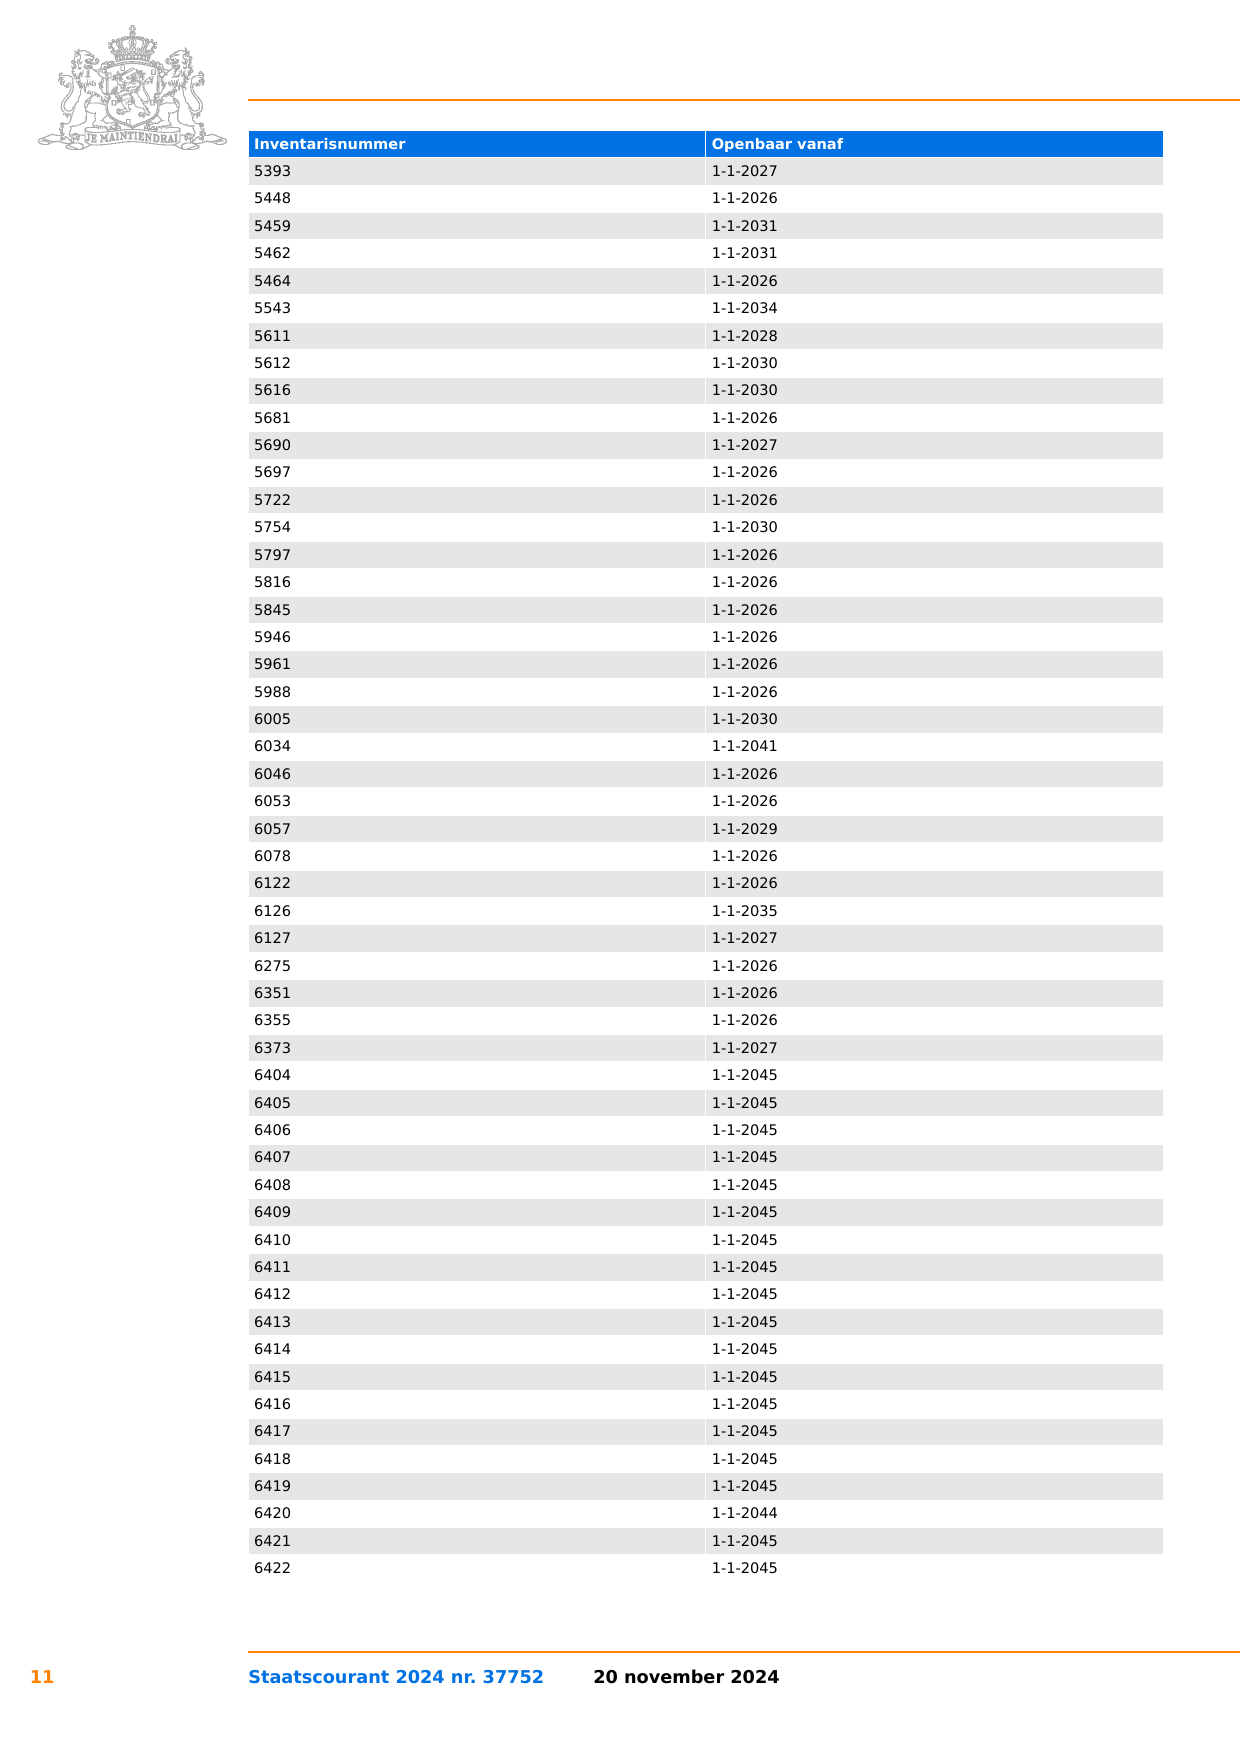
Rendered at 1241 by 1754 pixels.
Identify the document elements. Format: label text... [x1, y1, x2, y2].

table_cell 6034 [249, 734, 705, 760]
table_cell 5722 [249, 487, 705, 513]
table_cell 1-1-2028 [706, 323, 1163, 349]
table_cell 6411 [249, 1254, 705, 1281]
table_cell 1-1-2045 [706, 1145, 1163, 1171]
table_cell 6373 [249, 1035, 705, 1061]
table_cell 6406 [249, 1117, 705, 1143]
table_cell 1-1-2026 [706, 487, 1163, 513]
table_cell 5448 [249, 186, 705, 212]
table_cell 6413 [249, 1309, 705, 1335]
table_cell 1-1-2045 [706, 1090, 1163, 1116]
table_cell 6046 [249, 761, 705, 787]
table_cell 6122 [249, 871, 705, 897]
table_cell 1-1-2045 [706, 1391, 1163, 1417]
table_cell 1-1-2045 [706, 1364, 1163, 1390]
table_cell 1-1-2045 [706, 1199, 1163, 1226]
table_cell 1-1-2026 [706, 980, 1163, 1007]
table_cell 6419 [249, 1473, 705, 1500]
table_cell 6412 [249, 1282, 705, 1308]
table_cell 1-1-2045 [706, 1227, 1163, 1253]
table_cell 1-1-2026 [706, 624, 1163, 650]
table_cell 5393 [249, 158, 705, 185]
table_cell 6422 [249, 1556, 705, 1582]
table_cell 6415 [249, 1364, 705, 1390]
table_cell 5816 [249, 569, 705, 596]
table_cell 5462 [249, 241, 705, 267]
table_cell 6416 [249, 1391, 705, 1417]
table_cell 1-1-2027 [706, 925, 1163, 952]
table_cell 6275 [249, 953, 705, 979]
table_cell 1-1-2045 [706, 1419, 1163, 1445]
table_cell 6126 [249, 898, 705, 924]
table_cell 6417 [249, 1419, 705, 1445]
table_cell 1-1-2026 [706, 651, 1163, 678]
table_cell 1-1-2045 [706, 1309, 1163, 1335]
table_cell 1-1-2045 [706, 1473, 1163, 1500]
table_cell 5611 [249, 323, 705, 349]
table_cell 5543 [249, 295, 705, 322]
table_cell 5616 [249, 378, 705, 404]
table_cell 1-1-2031 [706, 213, 1163, 239]
table_cell 6404 [249, 1063, 705, 1089]
table_cell 1-1-2041 [706, 734, 1163, 760]
table_cell 1-1-2026 [706, 542, 1163, 568]
table_cell 1-1-2045 [706, 1282, 1163, 1308]
table_cell 1-1-2045 [706, 1117, 1163, 1143]
table_cell 5464 [249, 268, 705, 294]
table_cell 1-1-2034 [706, 295, 1163, 322]
table_cell 1-1-2044 [706, 1501, 1163, 1527]
table_cell 6408 [249, 1172, 705, 1198]
table_cell 6420 [249, 1501, 705, 1527]
table_cell 1-1-2026 [706, 843, 1163, 869]
table_cell 1-1-2026 [706, 953, 1163, 979]
table_header Inventarisnummer [249, 131, 705, 157]
table_header Openbaar vanaf [706, 131, 1163, 157]
table_cell 1-1-2026 [706, 597, 1163, 623]
table_cell 1-1-2026 [706, 1008, 1163, 1034]
table_cell 1-1-2045 [706, 1556, 1163, 1582]
table_cell 1-1-2026 [706, 405, 1163, 431]
table_cell 1-1-2031 [706, 241, 1163, 267]
table_cell 1-1-2026 [706, 789, 1163, 815]
table_cell 5845 [249, 597, 705, 623]
table_cell 1-1-2045 [706, 1528, 1163, 1554]
table_cell 6418 [249, 1446, 705, 1472]
table_cell 5988 [249, 679, 705, 705]
table_cell 1-1-2045 [706, 1063, 1163, 1089]
table_cell 5681 [249, 405, 705, 431]
table_cell 1-1-2026 [706, 268, 1163, 294]
table_cell 1-1-2045 [706, 1172, 1163, 1198]
table_cell 6078 [249, 843, 705, 869]
table_cell 1-1-2026 [706, 460, 1163, 486]
table_cell 1-1-2045 [706, 1446, 1163, 1472]
table_cell 6005 [249, 706, 705, 733]
table_cell 1-1-2026 [706, 679, 1163, 705]
table_cell 1-1-2026 [706, 186, 1163, 212]
table_cell 6421 [249, 1528, 705, 1554]
table_cell 1-1-2026 [706, 871, 1163, 897]
table_cell 1-1-2045 [706, 1336, 1163, 1363]
table_cell 6351 [249, 980, 705, 1007]
table_cell 5612 [249, 350, 705, 376]
table_cell 5946 [249, 624, 705, 650]
table_cell 6405 [249, 1090, 705, 1116]
table_cell 6057 [249, 816, 705, 842]
table_cell 6409 [249, 1199, 705, 1226]
table_cell 1-1-2030 [706, 706, 1163, 733]
table_cell 1-1-2027 [706, 1035, 1163, 1061]
table_cell 1-1-2030 [706, 378, 1163, 404]
table_cell 1-1-2045 [706, 1254, 1163, 1281]
table_cell 1-1-2029 [706, 816, 1163, 842]
table_cell 5697 [249, 460, 705, 486]
table_cell 5754 [249, 515, 705, 541]
table_cell 6414 [249, 1336, 705, 1363]
table_cell 1-1-2026 [706, 569, 1163, 596]
table_cell 5961 [249, 651, 705, 678]
table_cell 1-1-2035 [706, 898, 1163, 924]
table_cell 5690 [249, 432, 705, 459]
table_cell 6410 [249, 1227, 705, 1253]
table_cell 1-1-2030 [706, 350, 1163, 376]
table_cell 1-1-2026 [706, 761, 1163, 787]
table_cell 1-1-2027 [706, 432, 1163, 459]
table_cell 6355 [249, 1008, 705, 1034]
table_cell 6127 [249, 925, 705, 952]
table_cell 5459 [249, 213, 705, 239]
table_cell 6053 [249, 789, 705, 815]
table_cell 6407 [249, 1145, 705, 1171]
picture [38, 25, 227, 150]
table_cell 1-1-2030 [706, 515, 1163, 541]
table_cell 1-1-2027 [706, 158, 1163, 185]
table_cell 5797 [249, 542, 705, 568]
